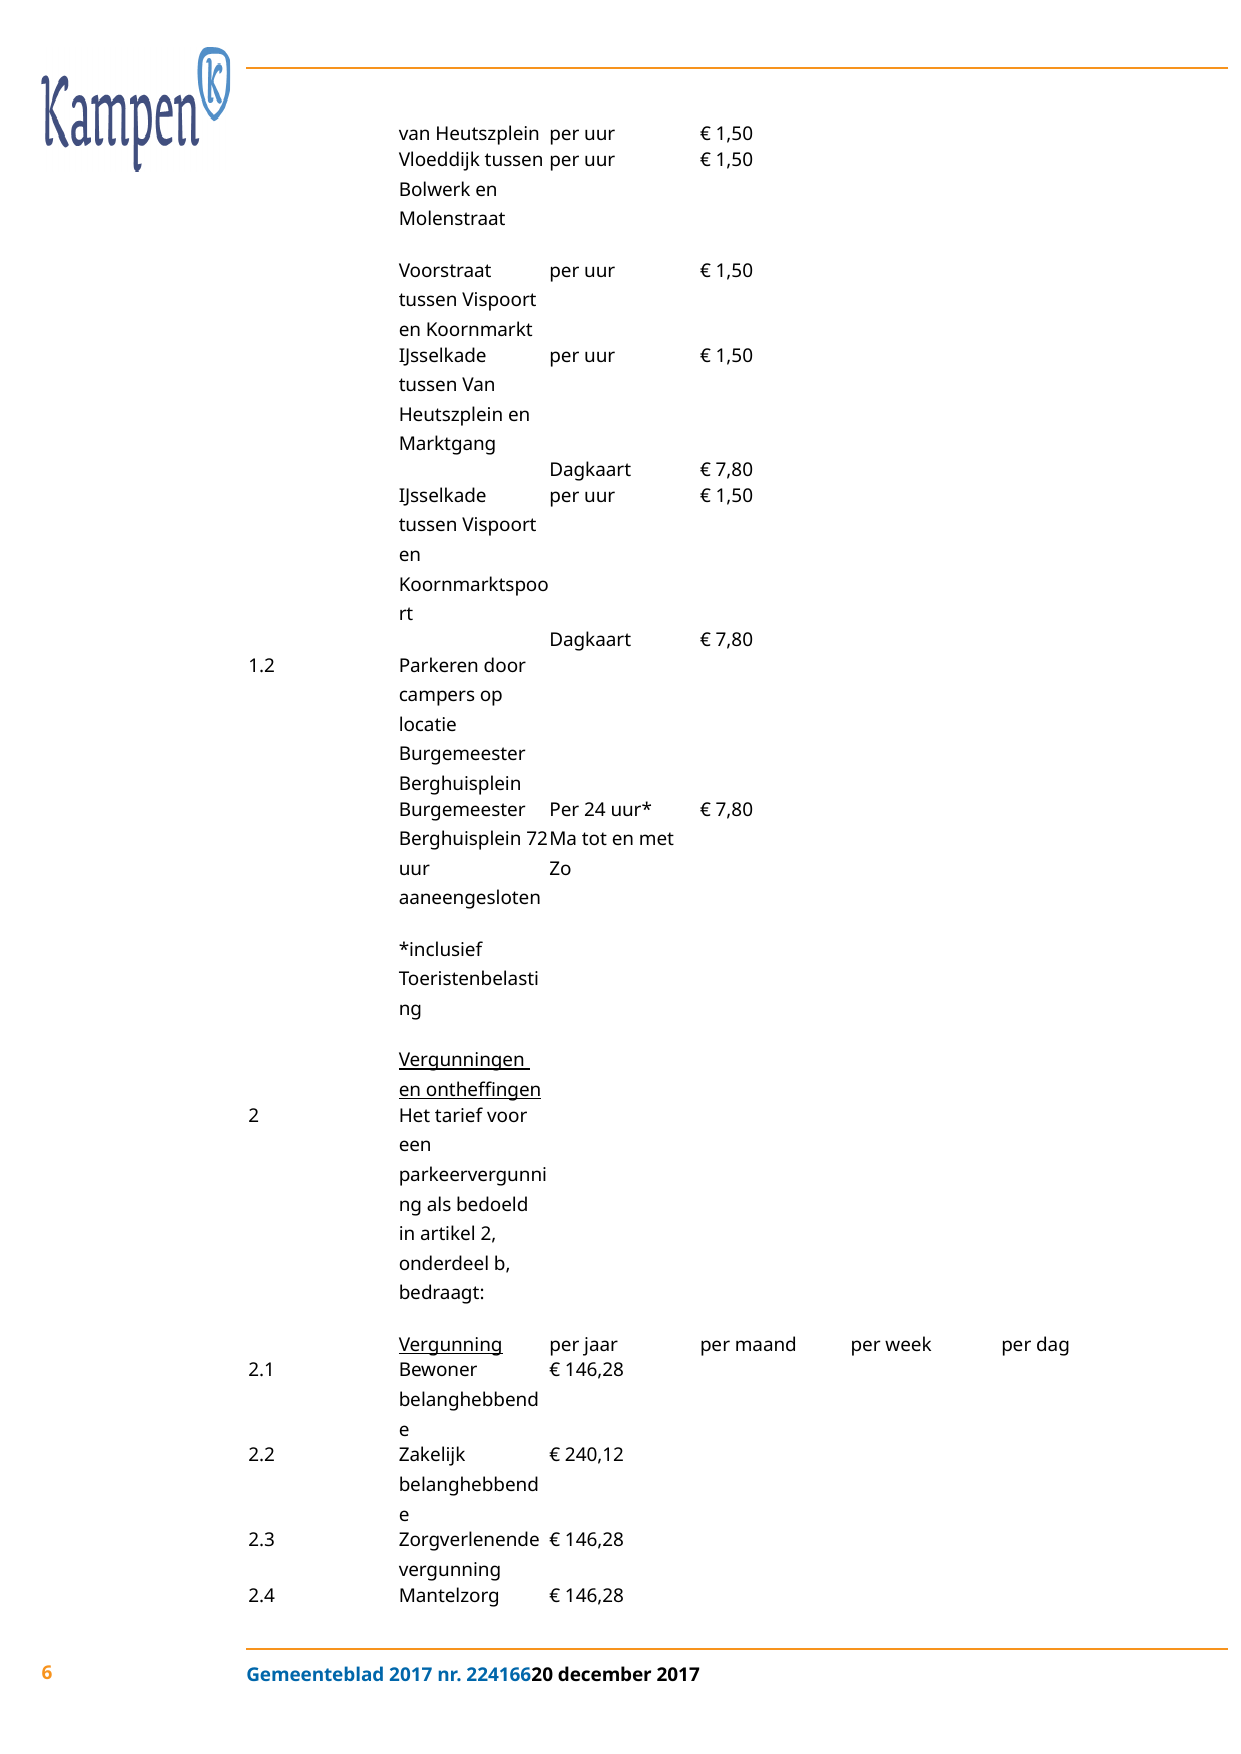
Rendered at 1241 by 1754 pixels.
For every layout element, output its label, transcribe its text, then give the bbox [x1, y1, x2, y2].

table_cell per dag [1001, 1331, 1152, 1357]
table_cell [248, 1021, 398, 1047]
table_cell [1001, 626, 1152, 652]
table_cell [700, 1047, 850, 1102]
table_cell per maand [700, 1331, 850, 1357]
table_cell [850, 342, 1001, 456]
table_cell [549, 1102, 700, 1305]
table_cell 2.4 [248, 1582, 398, 1607]
table_cell [850, 146, 1001, 231]
table_cell [549, 910, 700, 936]
table_cell € 7,80 [700, 456, 850, 482]
table_cell [248, 257, 398, 342]
table_cell [248, 936, 398, 1021]
table_cell [850, 482, 1001, 626]
table_cell [850, 231, 1001, 257]
table_cell [1001, 146, 1152, 231]
table_cell [549, 1047, 700, 1102]
table_cell € 146,28 [549, 1526, 700, 1582]
table_cell [700, 1102, 850, 1305]
table_cell [399, 1305, 549, 1331]
table_cell [248, 342, 398, 456]
table_cell [850, 1021, 1001, 1047]
table_cell Vloeddijk tussen Bolwerk en Molenstraat [399, 146, 549, 231]
table_cell [850, 1582, 1001, 1607]
table_cell Dagkaart [549, 626, 700, 652]
table_cell [850, 1305, 1001, 1331]
table_cell [1001, 1526, 1152, 1582]
table_cell [850, 626, 1001, 652]
table_cell [1001, 257, 1152, 342]
table_cell [1001, 1582, 1152, 1607]
table_cell [1001, 1021, 1152, 1047]
table_cell [399, 231, 549, 257]
table_cell [1001, 1102, 1152, 1305]
table_cell [399, 456, 549, 482]
table_cell [700, 1442, 850, 1526]
table_cell [850, 936, 1001, 1021]
table_cell [549, 1305, 700, 1331]
table_cell € 1,50 [700, 342, 850, 456]
table_cell Parkeren door campers op locatie Burgemeester Berghuisplein [399, 652, 549, 796]
table_cell [700, 1021, 850, 1047]
table_cell [700, 1305, 850, 1331]
table_cell [399, 626, 549, 652]
table_cell per uur [549, 121, 700, 146]
table_cell Per 24 uur* Ma tot en met Zo [549, 796, 700, 910]
table_cell [700, 1357, 850, 1442]
table_cell [700, 95, 850, 121]
table_cell [1001, 936, 1152, 1021]
table_cell 2 [248, 1102, 398, 1305]
table_cell Zorgverlenende vergunning [399, 1526, 549, 1582]
table_cell [248, 231, 398, 257]
table_cell [1001, 1305, 1152, 1331]
table_cell per uur [549, 342, 700, 456]
table_cell Mantelzorg [399, 1582, 549, 1607]
table_cell IJsselkade tussen Vispoort en Koornmarktspoort [399, 482, 549, 626]
table_cell Zakelijk belanghebbende [399, 1442, 549, 1526]
table_cell [248, 626, 398, 652]
table_cell 2.3 [248, 1526, 398, 1582]
table_cell [248, 1331, 398, 1357]
table_cell [700, 1582, 850, 1607]
table_cell [1001, 1047, 1152, 1102]
table_cell [700, 936, 850, 1021]
table_cell [850, 456, 1001, 482]
table_cell € 1,50 [700, 482, 850, 626]
table_cell [549, 936, 700, 1021]
table_cell [1001, 796, 1152, 910]
table_cell € 7,80 [700, 626, 850, 652]
table_cell [850, 910, 1001, 936]
table_cell € 1,50 [700, 146, 850, 231]
table_cell [1001, 482, 1152, 626]
table_cell [850, 257, 1001, 342]
table_cell per uur [549, 257, 700, 342]
table_cell [850, 652, 1001, 796]
table_cell [1001, 231, 1152, 257]
table_cell Vergunningen en ontheffingen [399, 1047, 549, 1102]
table_cell [850, 1102, 1001, 1305]
table_cell *inclusief Toeristenbelasting [399, 936, 549, 1021]
table_cell [700, 231, 850, 257]
table_cell Vergunning [399, 1331, 549, 1357]
table_cell [1001, 1442, 1152, 1526]
table_cell [850, 121, 1001, 146]
table_cell [1001, 910, 1152, 936]
table_cell [549, 95, 700, 121]
table_cell 2.1 [248, 1357, 398, 1442]
table_cell € 1,50 [700, 121, 850, 146]
table_cell 2.2 [248, 1442, 398, 1526]
table_cell [399, 910, 549, 936]
table_cell [248, 456, 398, 482]
table_cell [700, 910, 850, 936]
table_cell [1001, 95, 1152, 121]
table_cell [850, 1047, 1001, 1102]
table_cell per jaar [549, 1331, 700, 1357]
table_cell [248, 1047, 398, 1102]
table_cell € 7,80 [700, 796, 850, 910]
table_cell [850, 1526, 1001, 1582]
table_cell [399, 1021, 549, 1047]
table_cell [850, 1442, 1001, 1526]
table_cell € 1,50 [700, 257, 850, 342]
table_cell [1001, 342, 1152, 456]
table_cell [248, 95, 398, 121]
table_cell [549, 1021, 700, 1047]
table_cell [700, 652, 850, 796]
table_cell [549, 652, 700, 796]
table_cell per week [850, 1331, 1001, 1357]
table_cell Bewoner belanghebbende [399, 1357, 549, 1442]
table_cell [248, 146, 398, 231]
table_cell [850, 95, 1001, 121]
table_cell € 240,12 [549, 1442, 700, 1526]
picture [41, 47, 231, 172]
table_cell [248, 910, 398, 936]
table_cell [850, 796, 1001, 910]
table_cell Voorstraat tussen Vispoort en Koornmarkt [399, 257, 549, 342]
table_cell [248, 121, 398, 146]
table_cell 1.2 [248, 652, 398, 796]
table_cell per uur [549, 482, 700, 626]
table_cell [1001, 456, 1152, 482]
table_cell [850, 1357, 1001, 1442]
table_cell [399, 95, 549, 121]
table_cell [248, 1305, 398, 1331]
table_cell IJsselkade tussen Van Heutszplein en Marktgang [399, 342, 549, 456]
table_cell [549, 231, 700, 257]
table_cell € 146,28 [549, 1357, 700, 1442]
table_cell [248, 482, 398, 626]
table_cell [1001, 121, 1152, 146]
table_cell € 146,28 [549, 1582, 700, 1607]
table_cell [248, 796, 398, 910]
table_cell Burgemeester Berghuisplein 72 uur aaneengesloten [399, 796, 549, 910]
table_cell [1001, 652, 1152, 796]
table_cell [700, 1526, 850, 1582]
table_cell Dagkaart [549, 456, 700, 482]
table_cell van Heutszplein [399, 121, 549, 146]
table_cell Het tarief voor een parkeervergunning als bedoeld in artikel 2, onderdeel b, bedraagt: [399, 1102, 549, 1305]
table_cell per uur [549, 146, 700, 231]
table_cell [1001, 1357, 1152, 1442]
